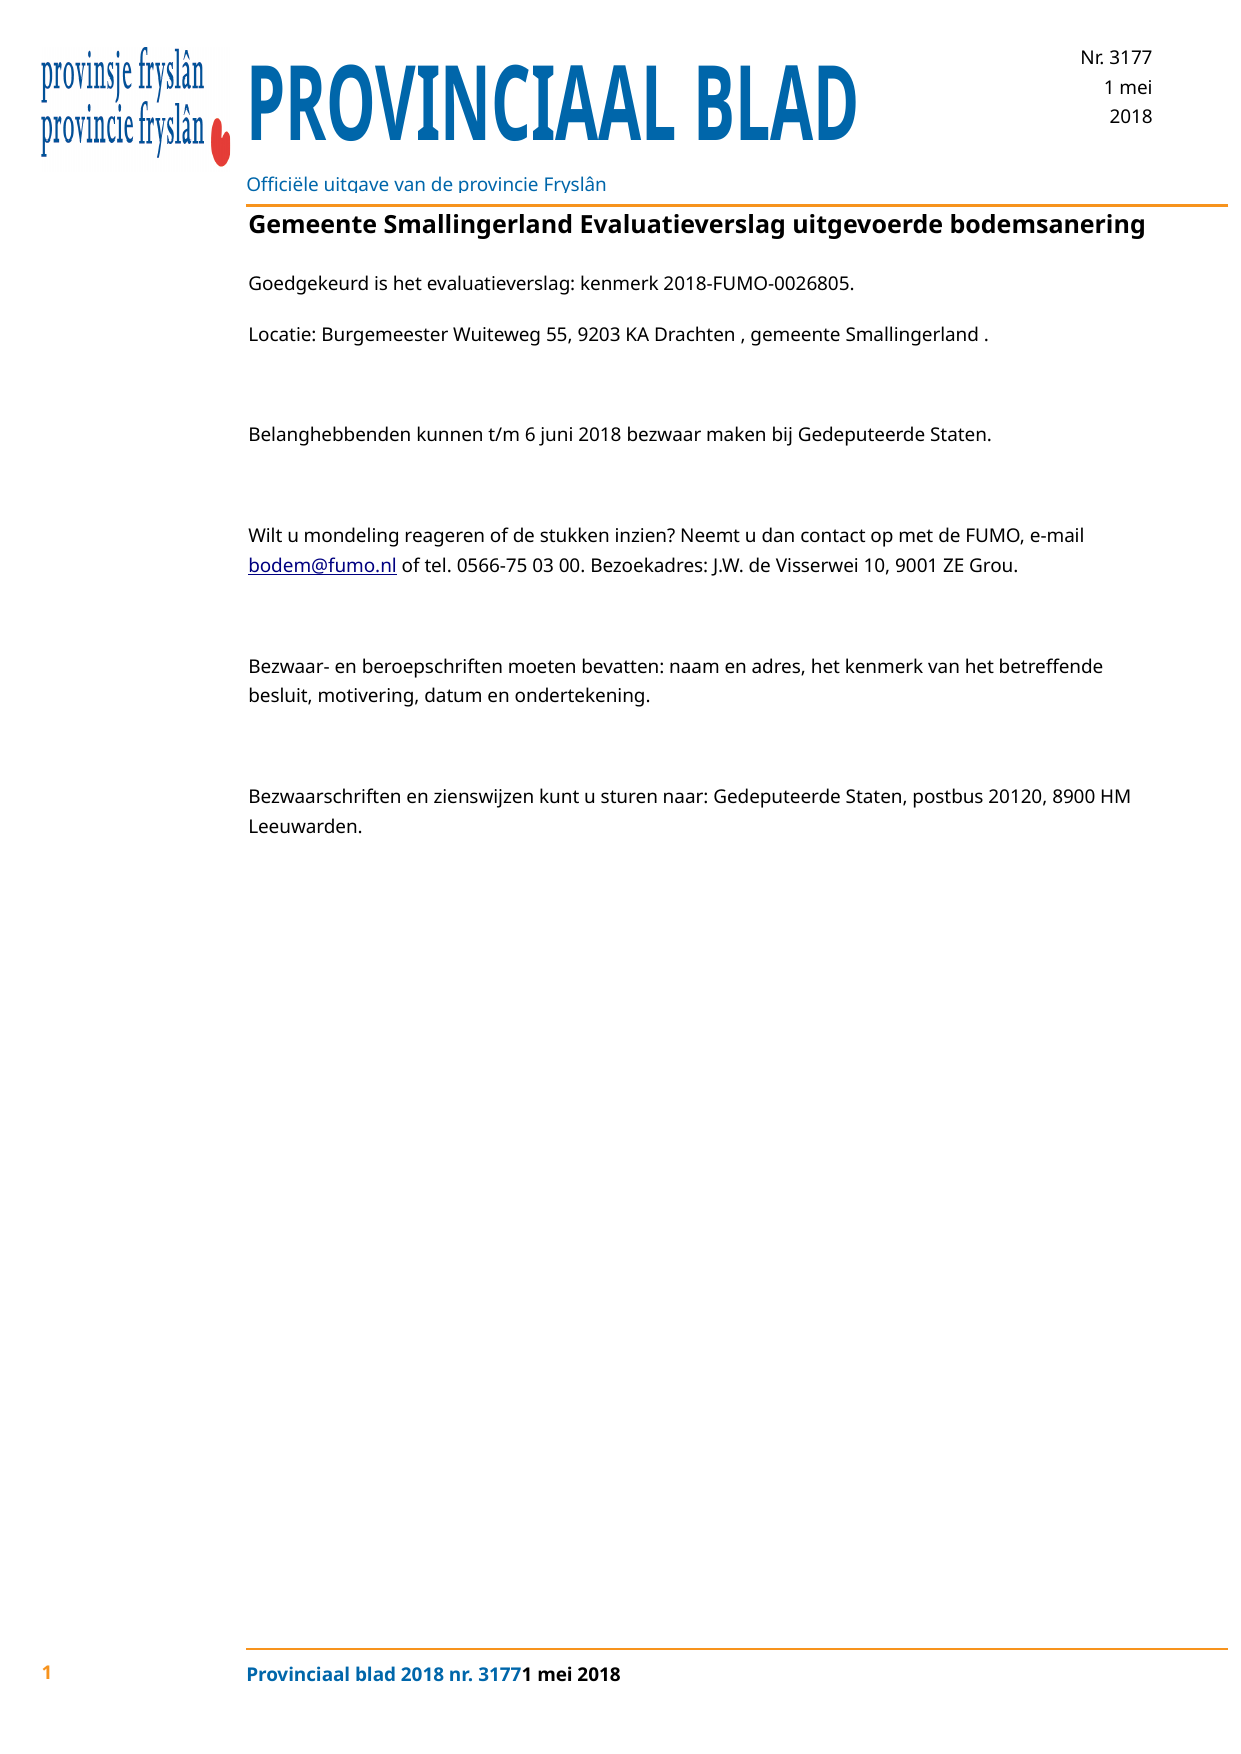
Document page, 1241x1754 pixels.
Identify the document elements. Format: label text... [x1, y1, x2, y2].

text Bezwaar- en beroepschriften moeten bevatten: naam en adres, het kenmerk van het betreffende besluit, motivering, datum en ondertekening. [248, 653, 1152, 708]
picture [41, 47, 231, 172]
text Belanghebbenden kunnen t/m 6 juni 2018 bezwaar maken bij Gedeputeerde Staten. [248, 422, 1152, 447]
text Goedgekeurd is het evaluatieverslag: kenmerk 2018-FUMO-0026805. [248, 270, 1152, 296]
text Wilt u mondeling reageren of de stukken inzien? Neemt u dan contact op met de FUMO, e-mail bodem@fumo.nl of tel. 0566-75 03 00. Bezoekadres: J.W. de Visserwei 10, 9001 ZE Grou. [248, 522, 1152, 578]
text Bezwaarschriften en zienswijzen kunt u sturen naar: Gedeputeerde Staten, postbus 20120, 8900 HM Leeuwarden. [248, 783, 1152, 838]
text Locatie: Burgemeester Wuiteweg 55, 9203 KA Drachten , gemeente Smallingerland . [248, 321, 1152, 346]
text Gemeente Smallingerland Evaluatieverslag uitgevoerde bodemsanering [248, 207, 1152, 241]
